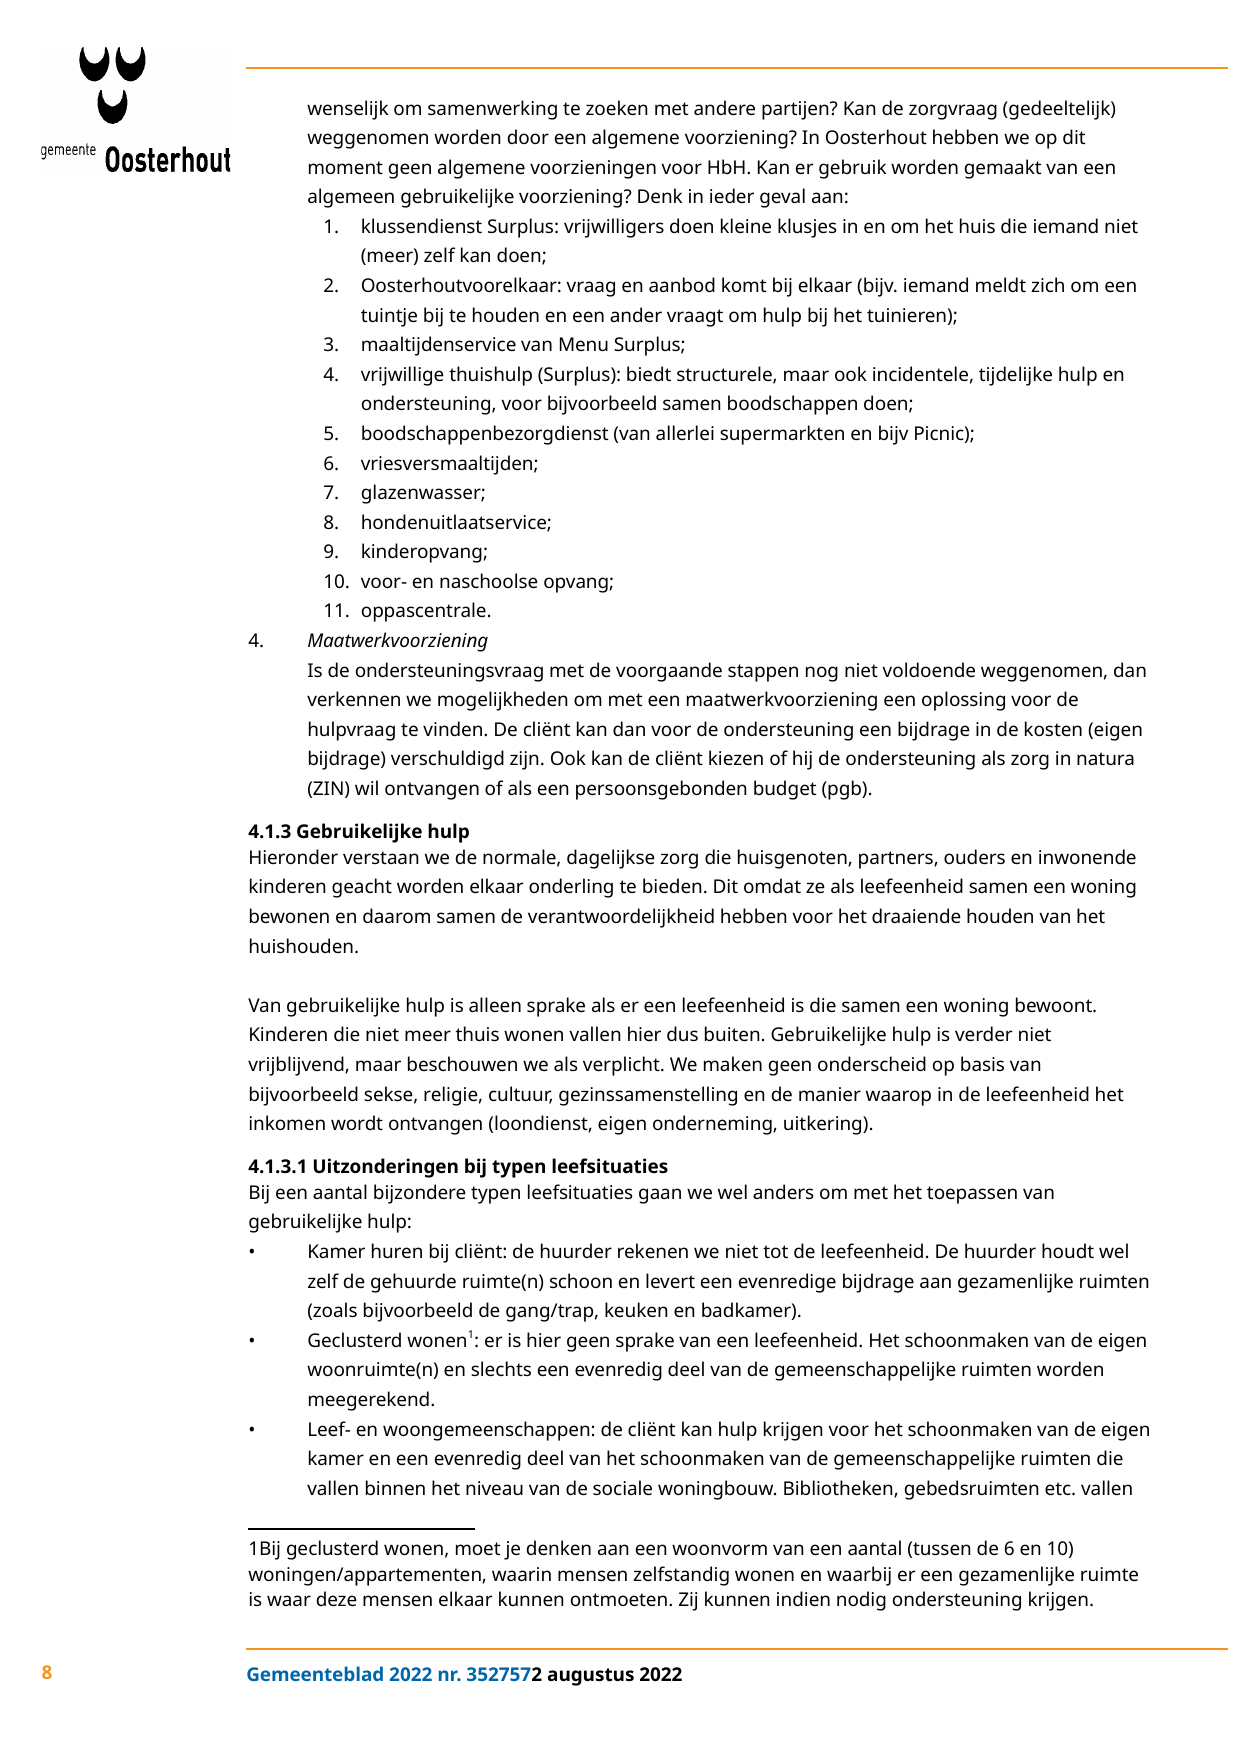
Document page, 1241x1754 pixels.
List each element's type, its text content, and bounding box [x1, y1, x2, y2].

picture [41, 47, 231, 172]
list hondenuitlaatservice; [323, 509, 1152, 535]
text Bij een aantal bijzondere typen leefsituaties gaan we wel anders om met het toepassen van gebruikelijke hulp: [248, 1179, 1152, 1234]
list Oosterhoutvoorelkaar: vraag en aanbod komt bij elkaar (bijv. iemand meldt zich om een tuintje bij te houden en een ander vraagt om hulp bij het tuinieren); [323, 272, 1152, 328]
list Kamer huren bij cliënt: de huurder rekenen we niet tot de leefeenheid. De huurder houdt wel zelf de gehuurde ruimte(n) schoon en levert een evenredige bijdrage aan gezamenlijke ruimten (zoals bijvoorbeeld de gang/trap, keuken en badkamer). [248, 1238, 1152, 1323]
list Geclusterd wonen: er is hier geen sprake van een leefeenheid. Het schoonmaken van de eigen woonruimte(n) en slechts een evenredig deel van de gemeenschappelijke ruimten worden meegerekend. [248, 1327, 1152, 1412]
list Is de ondersteuningsvraag met de voorgaande stappen nog niet voldoende weggenomen, dan verkennen we mogelijkheden om met een maatwerkvoorziening een oplossing voor de hulpvraag te vinden. De cliënt kan dan voor de ondersteuning een bijdrage in de kosten (eigen bijdrage) verschuldigd zijn. Ook kan de cliënt kiezen of hij de ondersteuning als zorg in natura (ZIN) wil ontvangen of als een persoonsgebonden budget (pgb). [248, 657, 1152, 801]
list Leef- en woongemeenschappen: de cliënt kan hulp krijgen voor het schoonmaken van de eigen kamer en een evenredig deel van het schoonmaken van de gemeenschappelijke ruimten die vallen binnen het niveau van de sociale woningbouw. Bibliotheken, gebedsruimten etc. vallen [248, 1416, 1152, 1501]
text 4.1.3 Gebruikelijke hulp [248, 818, 1152, 844]
list Bij geclusterd wonen, moet je denken aan een woonvorm van een aantal (tussen de 6 en 10) woningen/appartementen, waarin mensen zelfstandig wonen en waarbij er een gezamenlijke ruimte is waar deze mensen elkaar kunnen ontmoeten. Zij kunnen indien nodig ondersteuning krijgen. [248, 1535, 1152, 1612]
list boodschappenbezorgdienst (van allerlei supermarkten en bijv Picnic); [323, 420, 1152, 446]
text Van gebruikelijke hulp is alleen sprake als er een leefeenheid is die samen een woning bewoont. Kinderen die niet meer thuis wonen vallen hier dus buiten. Gebruikelijke hulp is verder niet vrijblijvend, maar beschouwen we als verplicht. We maken geen onderscheid op basis van bijvoorbeeld sekse, religie, cultuur, gezinssamenstelling en de manier waarop in de leefeenheid het inkomen wordt ontvangen (loondienst, eigen onderneming, uitkering). [248, 992, 1152, 1136]
list vriesversmaaltijden; [323, 450, 1152, 476]
list maaltijdenservice van Menu Surplus; [323, 331, 1152, 357]
list vrijwillige thuishulp (Surplus): biedt structurele, maar ook incidentele, tijdelijke hulp en ondersteuning, voor bijvoorbeeld samen boodschappen doen; [323, 361, 1152, 416]
list wenselijk om samenwerking te zoeken met andere partijen? Kan de zorgvraag (gedeeltelijk) weggenomen worden door een algemene voorziening? In Oosterhout hebben we op dit moment geen algemene voorzieningen voor HbH. Kan er gebruik worden gemaakt van een algemeen gebruikelijke voorziening? Denk in ieder geval aan: [248, 95, 1152, 209]
list voor- en naschoolse opvang; [323, 568, 1152, 594]
list Maatwerkvoorziening [248, 627, 1152, 653]
text 4.1.3.1 Uitzonderingen bij typen leefsituaties [248, 1153, 1152, 1179]
list klussendienst Surplus: vrijwilligers doen kleine klusjes in en om het huis die iemand niet (meer) zelf kan doen; [323, 213, 1152, 268]
text Hieronder verstaan we de normale, dagelijkse zorg die huisgenoten, partners, ouders en inwonende kinderen geacht worden elkaar onderling te bieden. Dit omdat ze als leefeenheid samen een woning bewonen en daarom samen de verantwoordelijkheid hebben voor het draaiende houden van het huishouden. [248, 844, 1152, 958]
list glazenwasser; [323, 479, 1152, 505]
list kinderopvang; [323, 538, 1152, 564]
list oppascentrale. [323, 598, 1152, 623]
